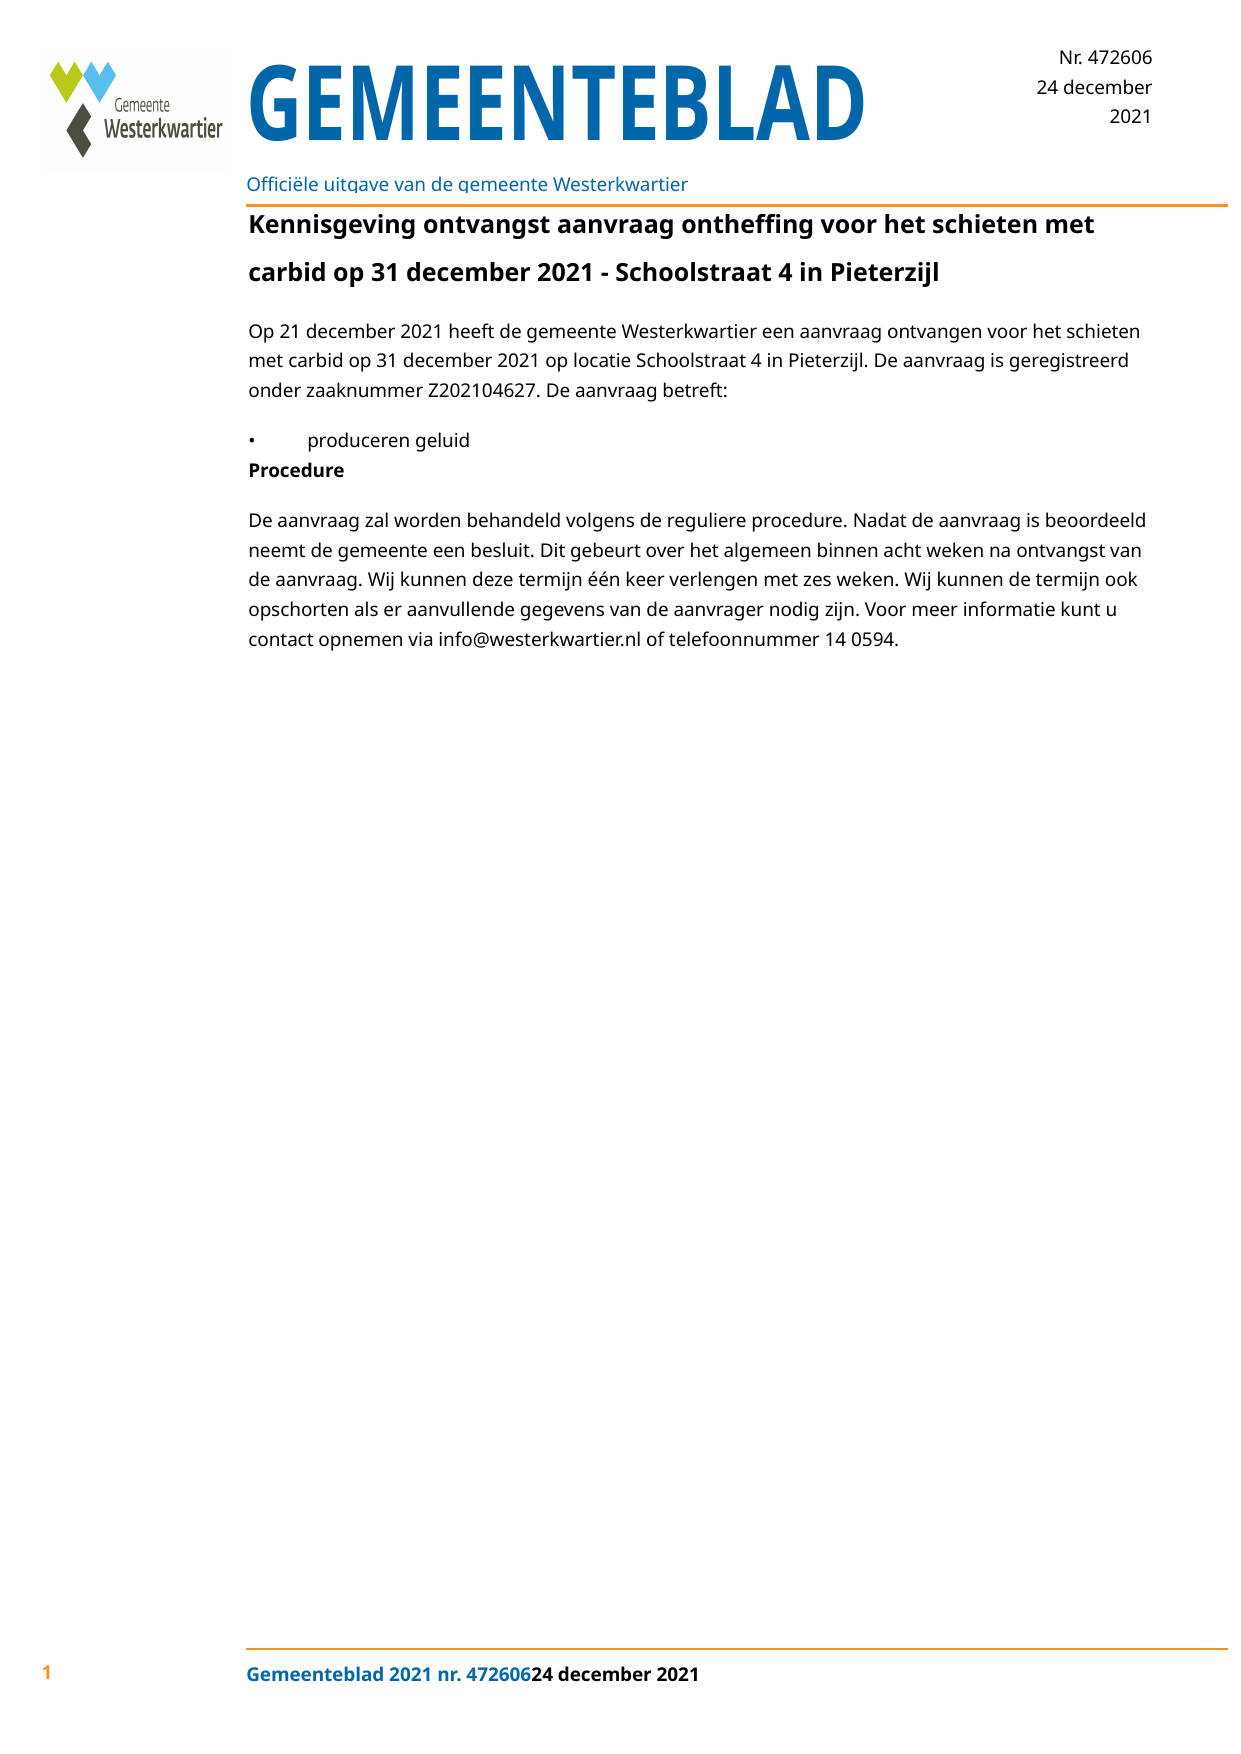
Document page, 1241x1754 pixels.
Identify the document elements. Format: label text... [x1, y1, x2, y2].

text Op 21 december 2021 heeft de gemeente Westerkwartier een aanvraag ontvangen voor het schieten met carbid op 31 december 2021 op locatie Schoolstraat 4 in Pieterzijl. De aanvraag is geregistreerd onder zaaknummer Z202104627. De aanvraag betreft: [248, 318, 1152, 403]
text Procedure [248, 457, 1152, 483]
list produceren geluid [248, 427, 1152, 453]
text De aanvraag zal worden behandeld volgens de reguliere procedure. Nadat de aanvraag is beoordeeld neemt de gemeente een besluit. Dit gebeurt over het algemeen binnen acht weken na ontvangst van de aanvraag. Wij kunnen deze termijn één keer verlengen met zes weken. Wij kunnen de termijn ook opschorten als er aanvullende gegevens van de aanvrager nodig zijn. Voor meer informatie kunt u contact opnemen via info@westerkwartier.nl of telefoonnummer 14 0594. [248, 507, 1152, 652]
text Kennisgeving ontvangst aanvraag ontheffing voor het schieten met carbid op 31 december 2021 - Schoolstraat 4 in Pieterzijl [248, 207, 1152, 288]
picture [41, 47, 231, 172]
